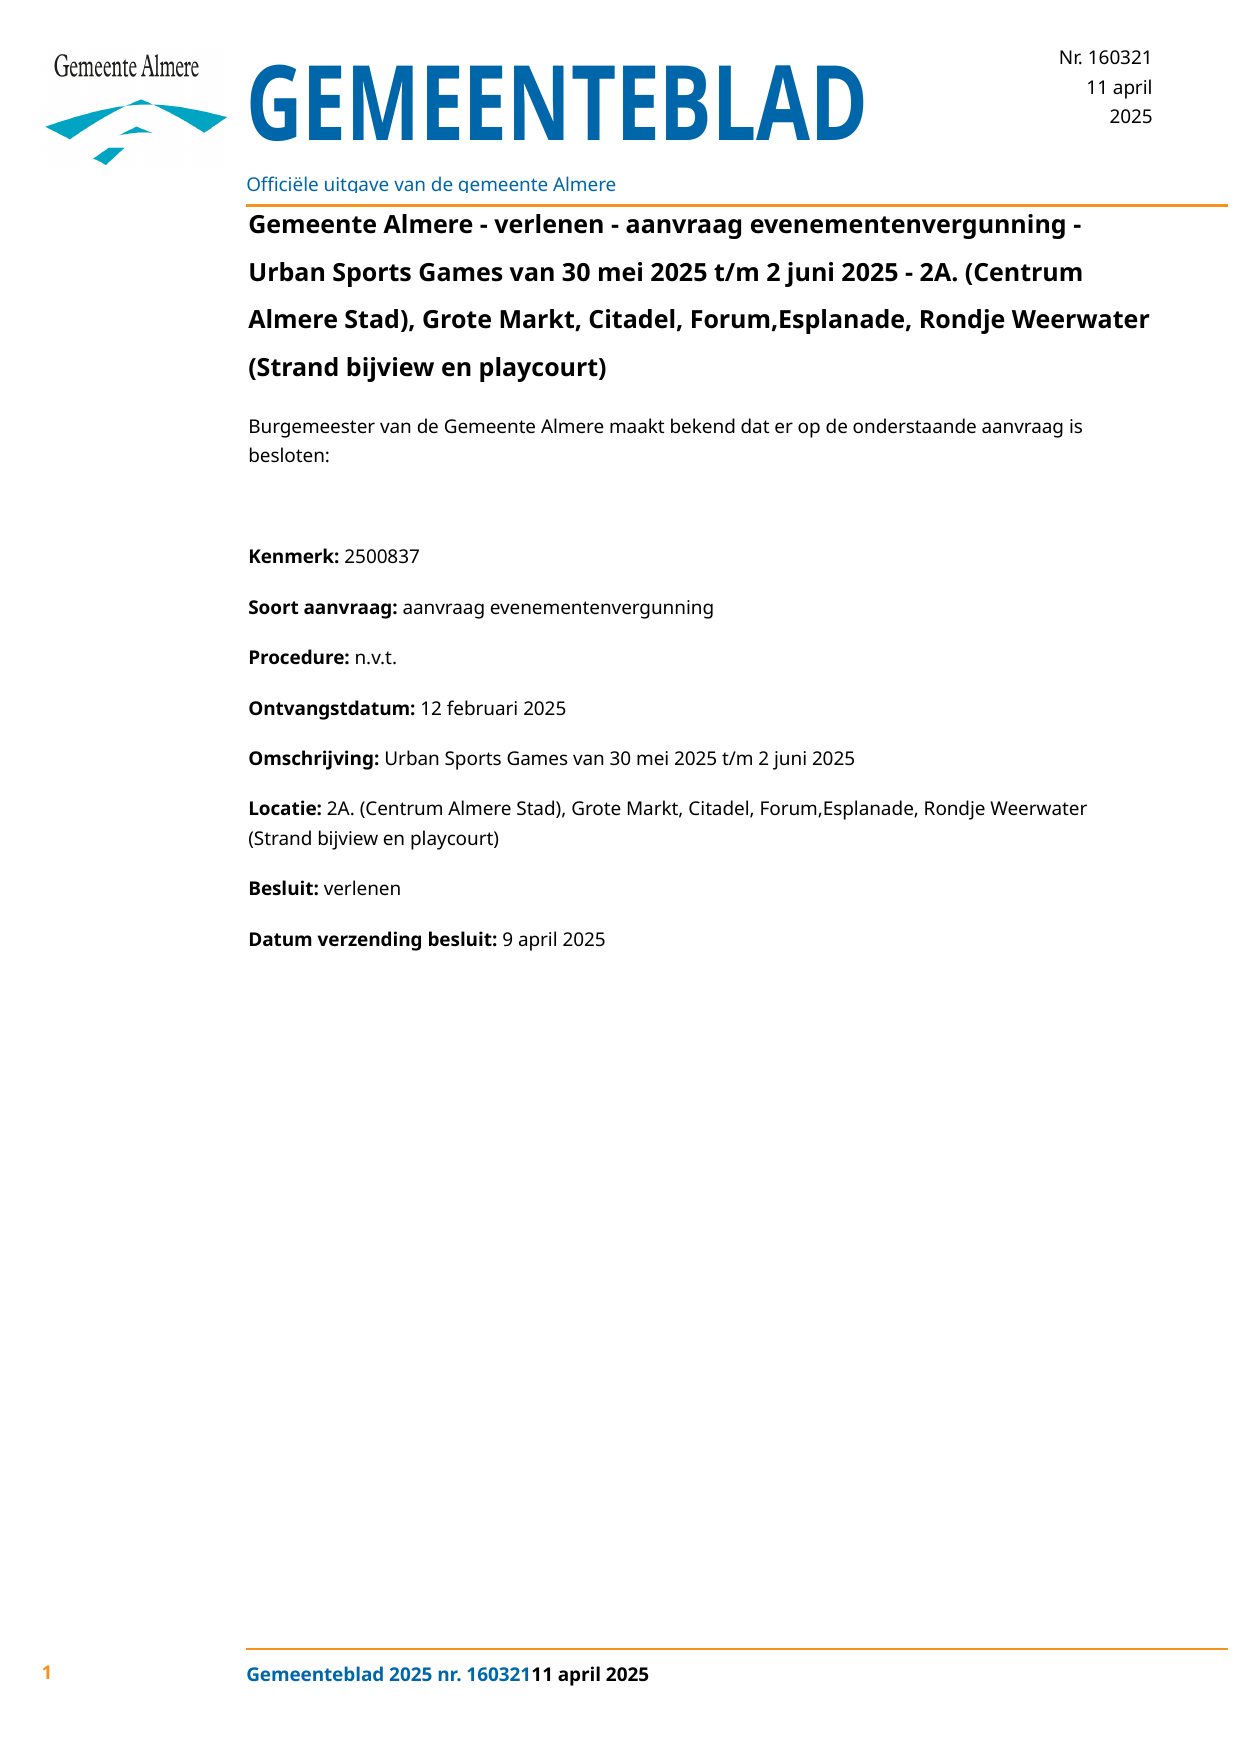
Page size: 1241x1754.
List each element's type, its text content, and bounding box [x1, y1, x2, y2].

text Besluit: verlenen [248, 876, 1152, 901]
text Gemeente Almere - verlenen - aanvraag evenementenvergunning - Urban Sports Games van 30 mei 2025 t/m 2 juni 2025 - 2A. (Centrum Almere Stad), Grote Markt, Citadel, Forum,Esplanade, Rondje Weerwater (Strand bijview en playcourt) [248, 207, 1152, 384]
text Soort aanvraag: aanvraag evenementenvergunning [248, 594, 1152, 620]
text Locatie: 2A. (Centrum Almere Stad), Grote Markt, Citadel, Forum,Esplanade, Rondje Weerwater (Strand bijview en playcourt) [248, 796, 1152, 851]
picture [41, 47, 231, 172]
text Ontvangstdatum: 12 februari 2025 [248, 695, 1152, 721]
text Procedure: n.v.t. [248, 644, 1152, 670]
text Datum verzending besluit: 9 april 2025 [248, 926, 1152, 952]
text Kenmerk: 2500837 [248, 543, 1152, 569]
text Omschrijving: Urban Sports Games van 30 mei 2025 t/m 2 juni 2025 [248, 745, 1152, 771]
text Burgemeester van de Gemeente Almere maakt bekend dat er op de onderstaande aanvraag is besloten: [248, 413, 1152, 468]
